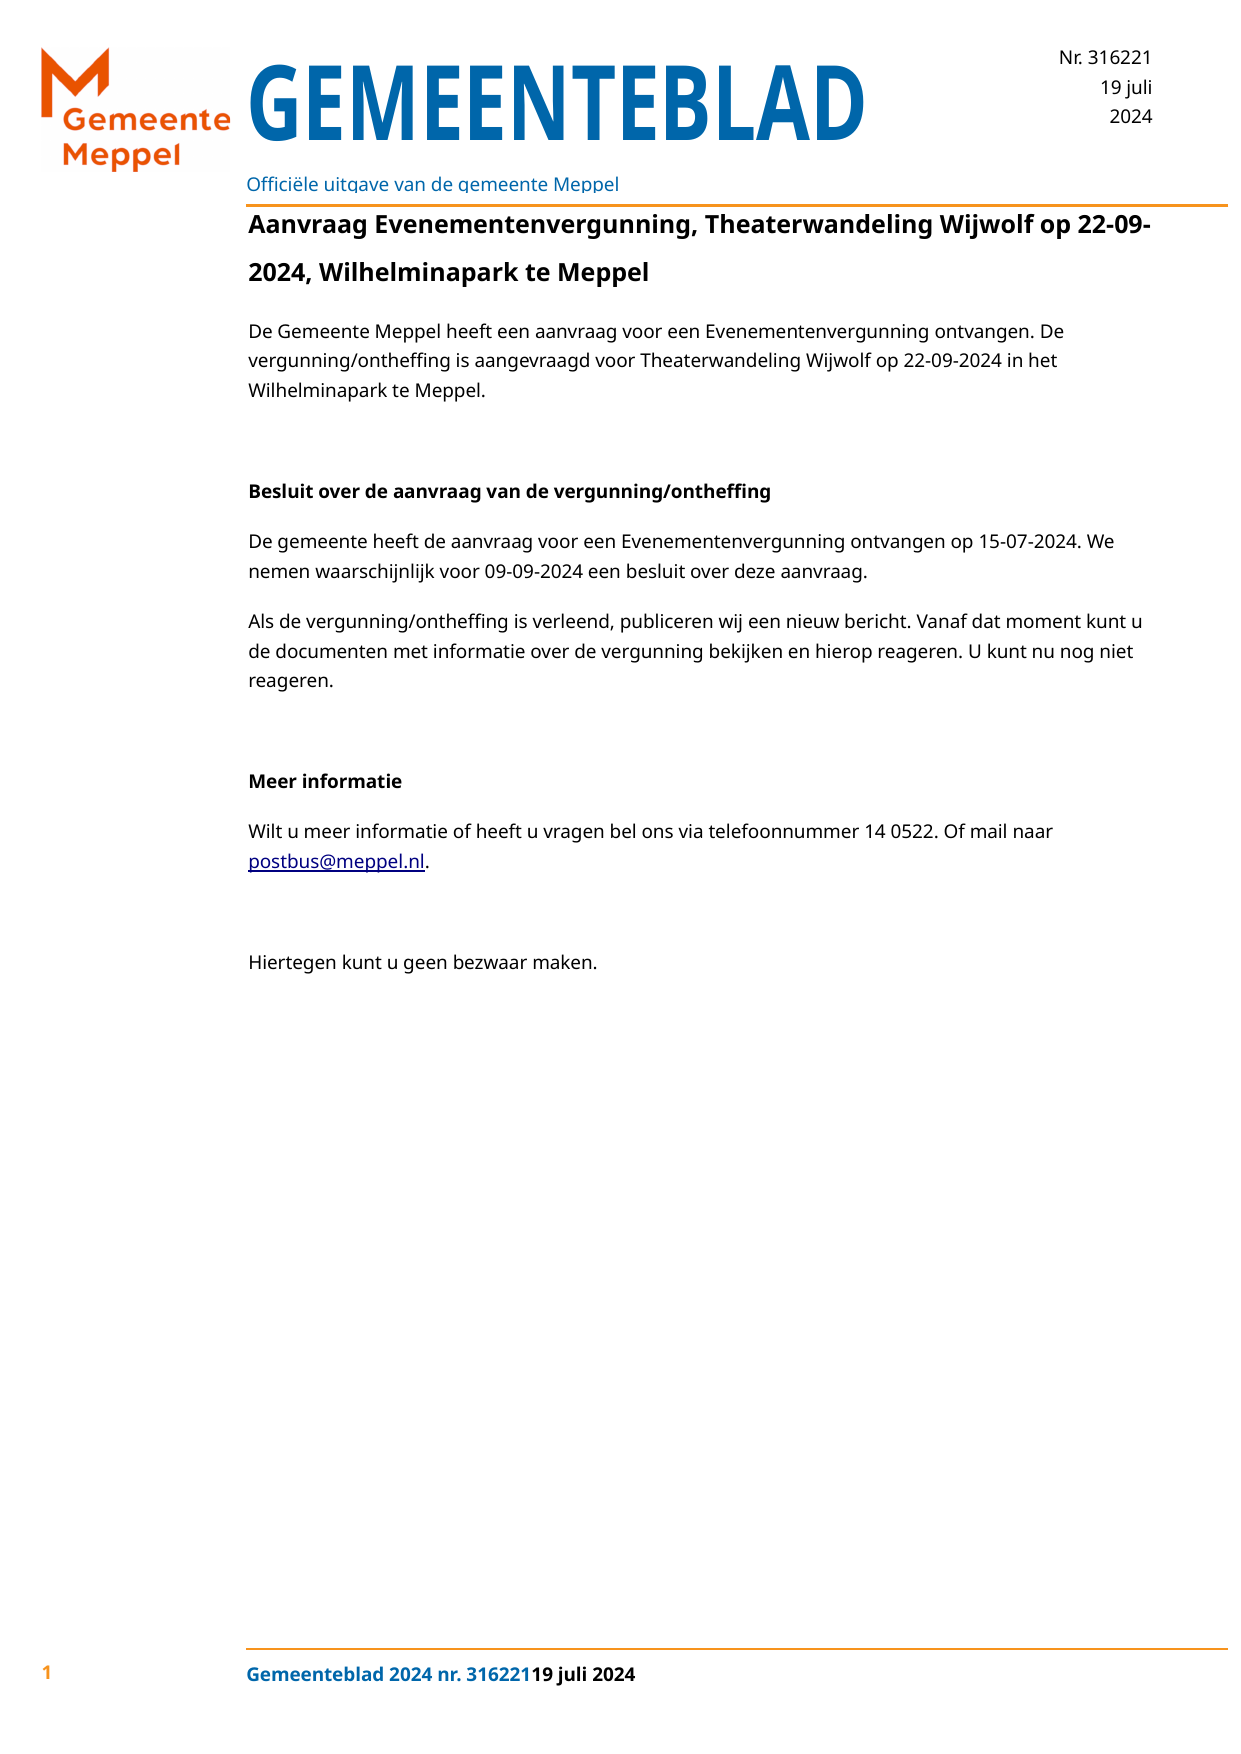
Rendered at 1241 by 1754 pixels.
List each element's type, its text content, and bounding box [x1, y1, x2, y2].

text Aanvraag Evenementenvergunning, Theaterwandeling Wijwolf op 22-09-2024, Wilhelminapark te Meppel [248, 207, 1152, 288]
text Hiertegen kunt u geen bezwaar maken. [248, 949, 1152, 975]
text Als de vergunning/ontheffing is verleend, publiceren wij een nieuw bericht. Vanaf dat moment kunt u de documenten met informatie over de vergunning bekijken en hierop reageren. U kunt nu nog niet reageren. [248, 608, 1152, 693]
text De Gemeente Meppel heeft een aanvraag voor een Evenementenvergunning ontvangen. De vergunning/ontheffing is aangevraagd voor Theaterwandeling Wijwolf op 22-09-2024 in het Wilhelminapark te Meppel. [248, 318, 1152, 403]
text De gemeente heeft de aanvraag voor een Evenementenvergunning ontvangen op 15-07-2024. We nemen waarschijnlijk voor 09-09-2024 een besluit over deze aanvraag. [248, 528, 1152, 584]
text Wilt u meer informatie of heeft u vragen bel ons via telefoonnummer 14 0522. Of mail naar postbus@meppel.nl. [248, 819, 1152, 874]
picture [41, 47, 231, 172]
text Besluit over de aanvraag van de vergunning/ontheffing [248, 478, 1152, 504]
text Meer informatie [248, 768, 1152, 794]
